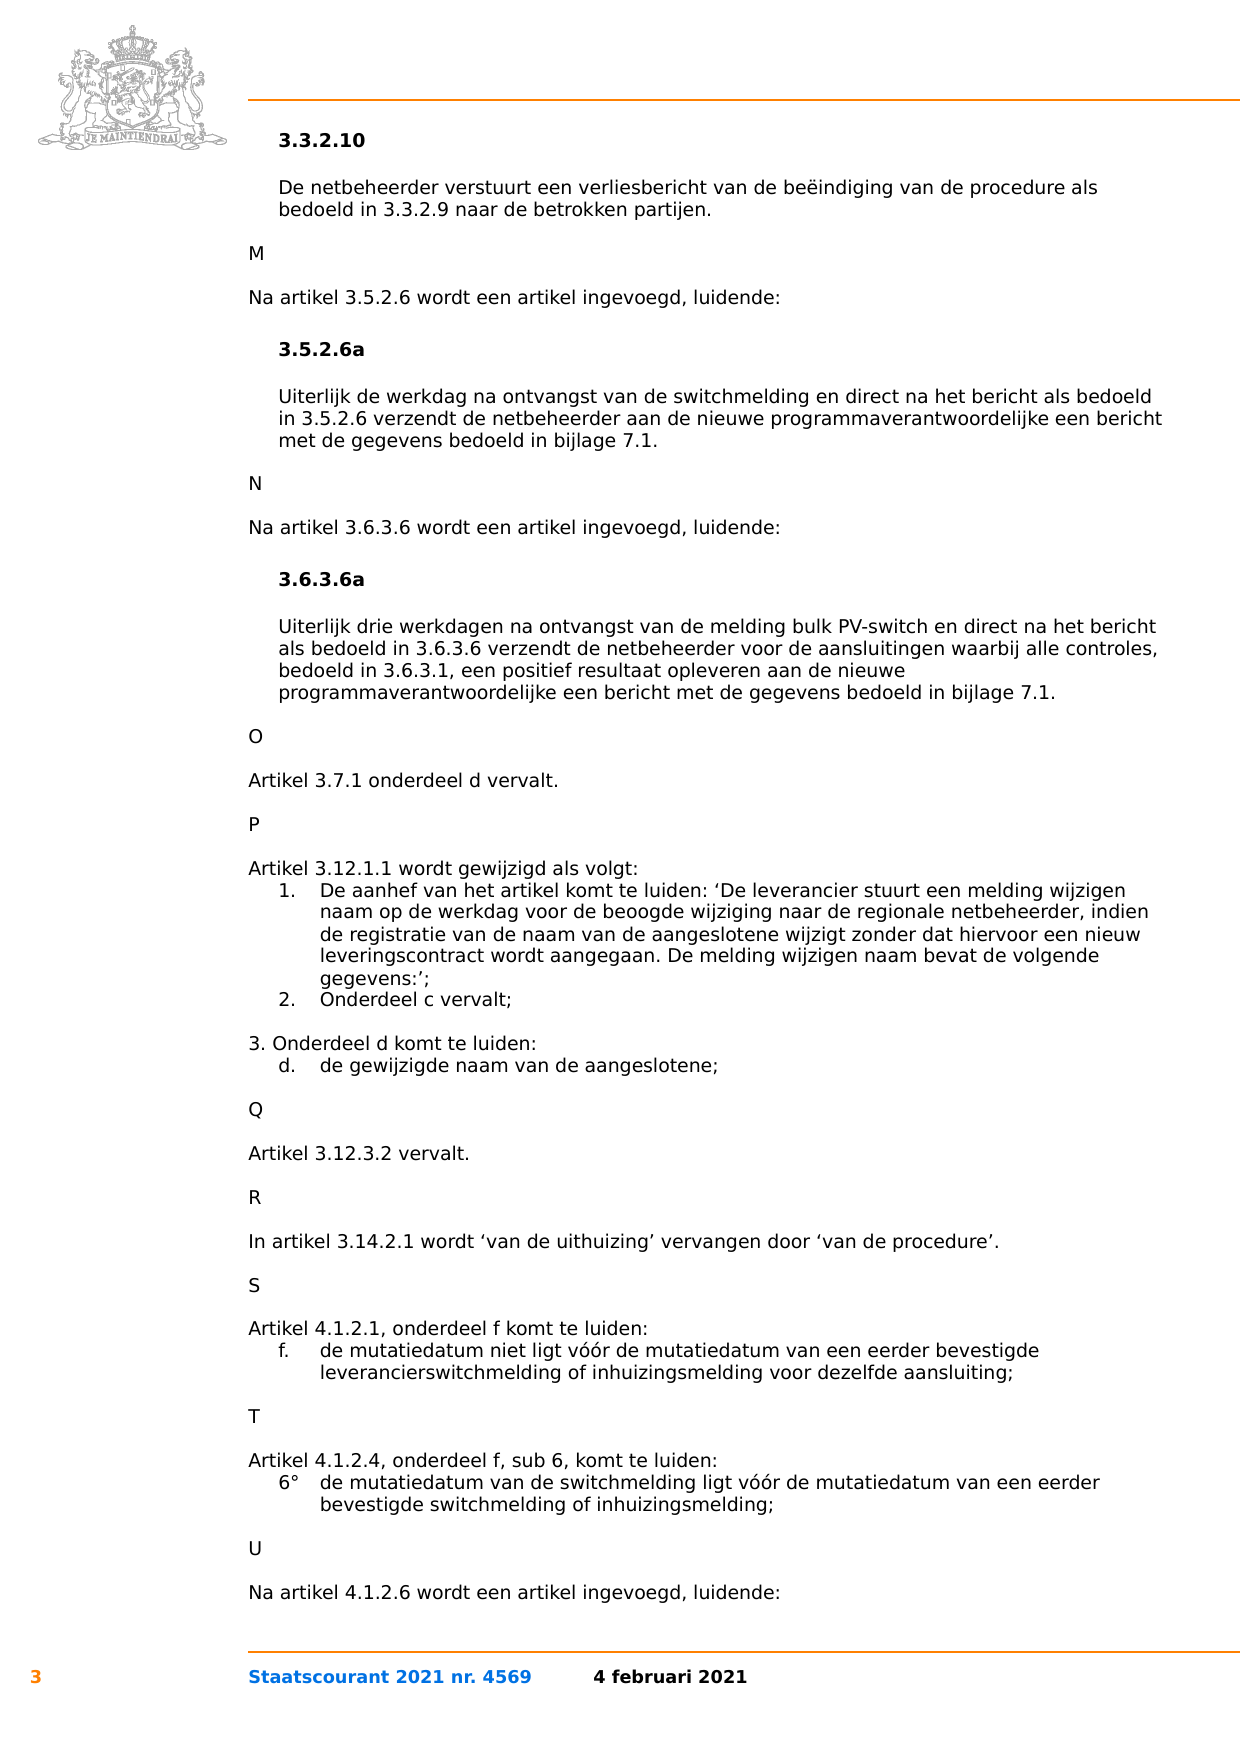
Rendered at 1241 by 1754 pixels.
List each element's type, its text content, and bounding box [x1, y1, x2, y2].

text Na artikel 4.1.2.6 wordt een artikel ingevoegd, luidende: [248, 1582, 1163, 1604]
subtitle 3.6.3.6a [278, 569, 1163, 591]
picture [38, 25, 227, 150]
text Uiterlijk drie werkdagen na ontvangst van de melding bulk PV-switch en direct na het bericht als bedoeld in 3.6.3.6 verzendt de netbeheerder voor de aansluitingen waarbij alle controles, bedoeld in 3.6.3.1, een positief resultaat opleveren aan de nieuwe programmaverantwoordelijke een bericht met de gegevens bedoeld in bijlage 7.1. [278, 616, 1163, 704]
text Artikel 4.1.2.4, onderdeel f, sub 6, komt te luiden: [248, 1450, 1163, 1472]
text 3. Onderdeel d komt te luiden: [248, 1033, 1163, 1055]
text S [248, 1274, 1163, 1296]
text De netbeheerder verstuurt een verliesbericht van de beëindiging van de procedure als bedoeld in 3.3.2.9 naar de betrokken partijen. [278, 177, 1163, 221]
text N [248, 473, 1163, 495]
text f. de mutatiedatum niet ligt vóór de mutatiedatum van een eerder bevestigde leverancierswitchmelding of inhuizingsmelding voor dezelfde aansluiting; [278, 1340, 1163, 1384]
text Artikel 3.12.1.1 wordt gewijzigd als volgt: [248, 857, 1163, 879]
text P [248, 814, 1163, 836]
text Na artikel 3.6.3.6 wordt een artikel ingevoegd, luidende: [248, 517, 1163, 539]
text Na artikel 3.5.2.6 wordt een artikel ingevoegd, luidende: [248, 287, 1163, 308]
text M [248, 243, 1163, 265]
text 2. Onderdeel c vervalt; [278, 989, 1163, 1011]
text Artikel 3.7.1 onderdeel d vervalt. [248, 770, 1163, 792]
text d. de gewijzigde naam van de aangeslotene; [278, 1055, 1163, 1077]
text U [248, 1538, 1163, 1560]
text T [248, 1406, 1163, 1428]
text Q [248, 1099, 1163, 1121]
text O [248, 726, 1163, 748]
text R [248, 1187, 1163, 1209]
text 1. De aanhef van het artikel komt te luiden: ‘De leverancier stuurt een melding wijzigen naam op de werkdag voor de beoogde wijziging naar de regionale netbeheerder, indien de registratie van de naam van de aangeslotene wijzigt zonder dat hiervoor een nieuw leveringscontract wordt aangegaan. De melding wijzigen naam bevat de volgende gegevens:’; [278, 879, 1163, 989]
text In artikel 3.14.2.1 wordt ‘van de uithuizing’ vervangen door ‘van de procedure’. [248, 1231, 1163, 1253]
text Artikel 3.12.3.2 vervalt. [248, 1143, 1163, 1165]
text Uiterlijk de werkdag na ontvangst van de switchmelding en direct na het bericht als bedoeld in 3.5.2.6 verzendt de netbeheerder aan de nieuwe programmaverantwoordelijke een bericht met de gegevens bedoeld in bijlage 7.1. [278, 386, 1163, 451]
subtitle 3.5.2.6a [278, 338, 1163, 361]
text 6° de mutatiedatum van de switchmelding ligt vóór de mutatiedatum van een eerder bevestigde switchmelding of inhuizingsmelding; [278, 1472, 1163, 1516]
text Artikel 4.1.2.1, onderdeel f komt te luiden: [248, 1318, 1163, 1340]
subtitle 3.3.2.10 [278, 130, 1163, 152]
